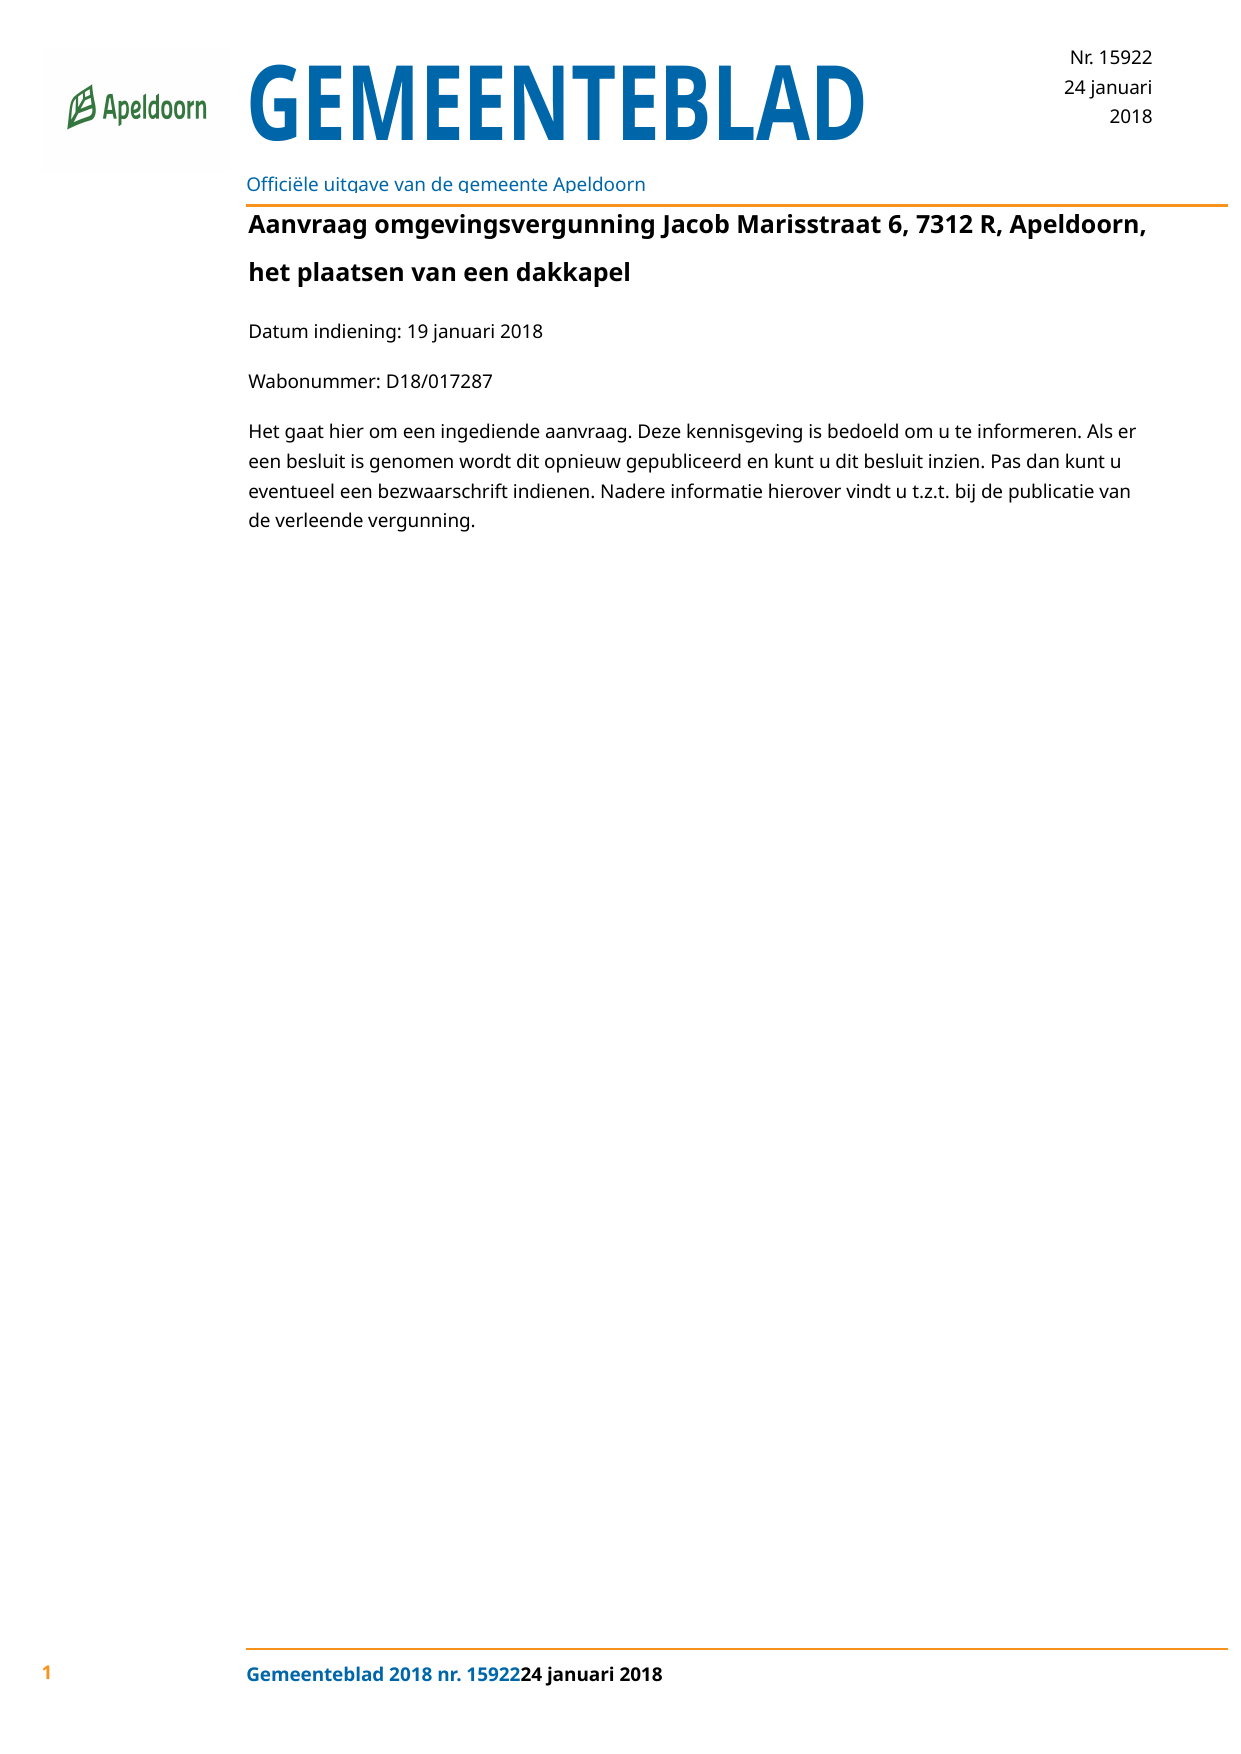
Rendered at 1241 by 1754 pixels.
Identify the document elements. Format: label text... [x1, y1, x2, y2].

picture [41, 47, 231, 172]
text Wabonummer: D18/017287 [248, 368, 1152, 394]
text Het gaat hier om een ingediende aanvraag. Deze kennisgeving is bedoeld om u te informeren. Als er een besluit is genomen wordt dit opnieuw gepubliceerd en kunt u dit besluit inzien. Pas dan kunt u eventueel een bezwaarschrift indienen. Nadere informatie hierover vindt u t.z.t. bij de publicatie van de verleende vergunning. [248, 419, 1152, 533]
text Aanvraag omgevingsvergunning Jacob Marisstraat 6, 7312 R, Apeldoorn, het plaatsen van een dakkapel [248, 207, 1152, 288]
text Datum indiening: 19 januari 2018 [248, 318, 1152, 344]
